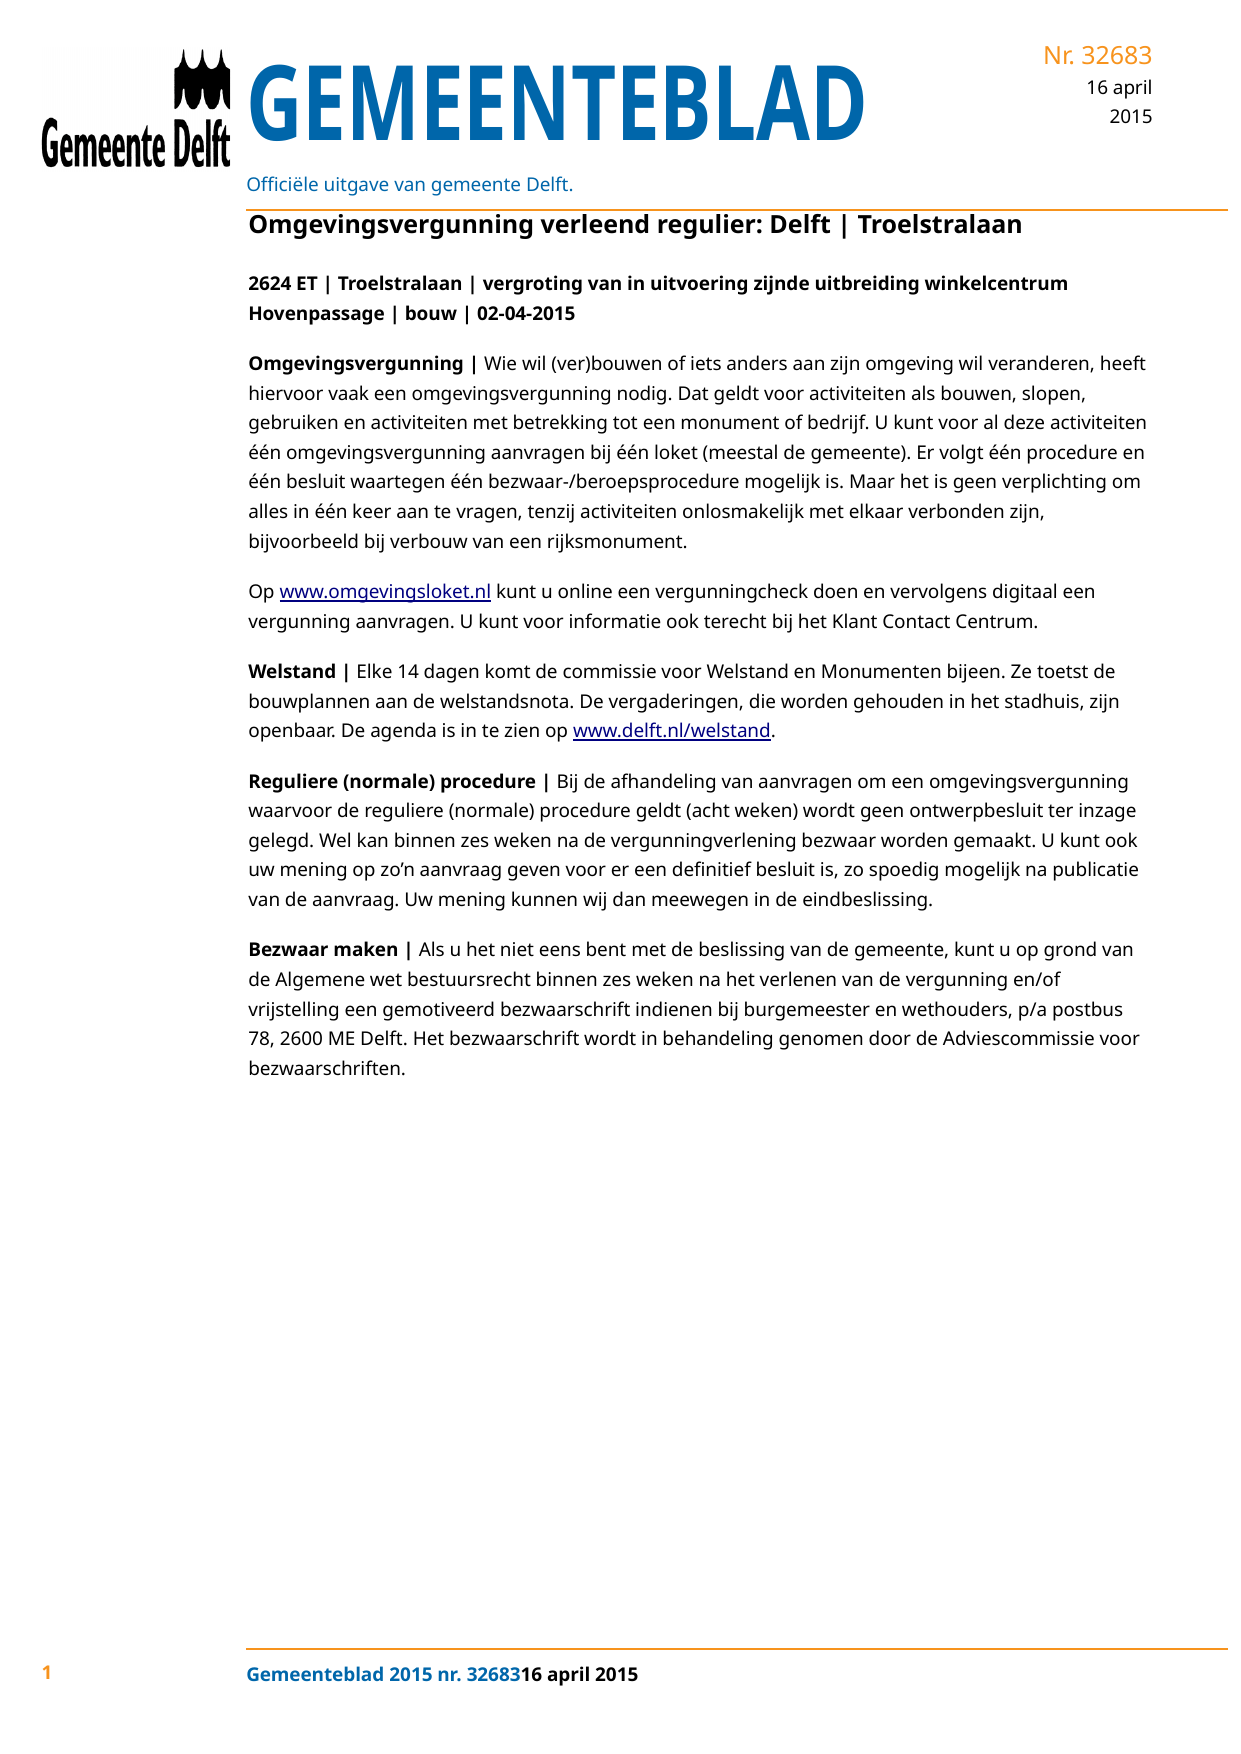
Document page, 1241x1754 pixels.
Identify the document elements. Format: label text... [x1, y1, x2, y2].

text Omgevingsvergunning verleend regulier: Delft | Troelstralaan [248, 211, 1152, 241]
text Bezwaar maken | Als u het niet eens bent met de beslissing van de gemeente, kunt u op grond van de Algemene wet bestuursrecht binnen zes weken na het verlenen van de vergunning en/of vrijstelling een gemotiveerd bezwaarschrift indienen bij burgemeester en wethouders, p/a postbus 78, 2600 ME Delft. Het bezwaarschrift wordt in behandeling genomen door de Adviescommissie voor bezwaarschriften. [248, 937, 1152, 1081]
text 2624 ET | Troelstralaan | vergroting van in uitvoering zijnde uitbreiding winkelcentrum Hovenpassage | bouw | 02-04-2015 [248, 270, 1152, 326]
picture [41, 47, 231, 172]
text Welstand | Elke 14 dagen komt de commissie voor Welstand en Monumenten bijeen. Ze toetst de bouwplannen aan de welstandsnota. De vergaderingen, die worden gehouden in het stadhuis, zijn openbaar. De agenda is in te zien op www.delft.nl/welstand. [248, 658, 1152, 743]
text Reguliere (normale) procedure | Bij de afhandeling van aanvragen om een omgevingsvergunning waarvoor de reguliere (normale) procedure geldt (acht weken) wordt geen ontwerpbesluit ter inzage gelegd. Wel kan binnen zes weken na de vergunningverlening bezwaar worden gemaakt. U kunt ook uw mening op zo’n aanvraag geven voor er een definitief besluit is, zo spoedig mogelijk na publicatie van de aanvraag. Uw mening kunnen wij dan meewegen in de eindbeslissing. [248, 768, 1152, 912]
text Op www.omgevingsloket.nl kunt u online een vergunningcheck doen en vervolgens digitaal een vergunning aanvragen. U kunt voor informatie ook terecht bij het Klant Contact Centrum. [248, 578, 1152, 633]
text Omgevingsvergunning | Wie wil (ver)bouwen of iets anders aan zijn omgeving wil veranderen, heeft hiervoor vaak een omgevingsvergunning nodig. Dat geldt voor activiteiten als bouwen, slopen, gebruiken en activiteiten met betrekking tot een monument of bedrijf. U kunt voor al deze activiteiten één omgevingsvergunning aanvragen bij één loket (meestal de gemeente). Er volgt één procedure en één besluit waartegen één bezwaar-/beroepsprocedure mogelijk is. Maar het is geen verplichting om alles in één keer aan te vragen, tenzij activiteiten onlosmakelijk met elkaar verbonden zijn, bijvoorbeeld bij verbouw van een rijksmonument. [248, 350, 1152, 553]
